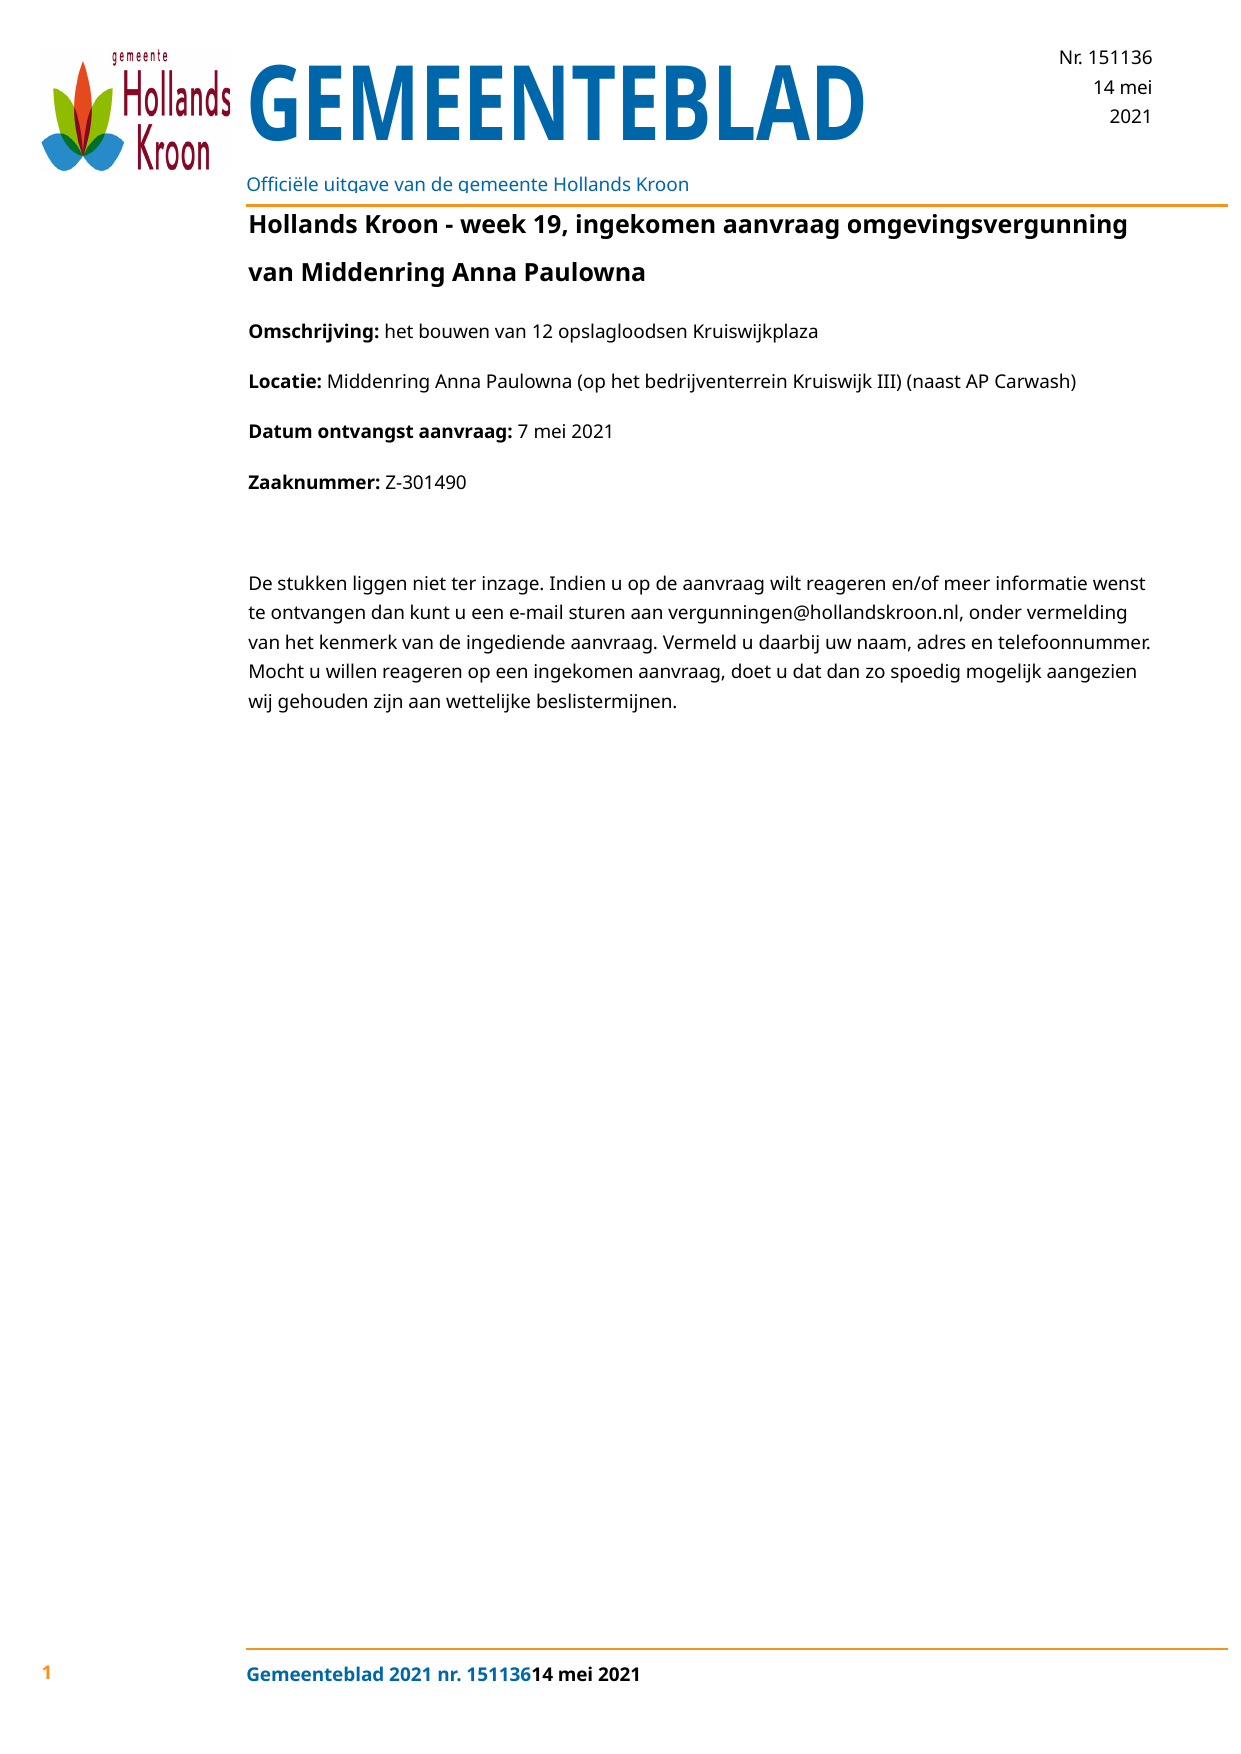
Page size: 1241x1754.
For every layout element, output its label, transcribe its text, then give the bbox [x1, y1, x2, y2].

text Zaaknummer: Z-301490 [248, 469, 1152, 495]
text Omschrijving: het bouwen van 12 opslagloodsen Kruiswijkplaza [248, 318, 1152, 344]
text De stukken liggen niet ter inzage. Indien u op de aanvraag wilt reageren en/of meer informatie wenst te ontvangen dan kunt u een e-mail sturen aan vergunningen@hollandskroon.nl, onder vermelding van het kenmerk van de ingediende aanvraag. Vermeld u daarbij uw naam, adres en telefoonnummer. Mocht u willen reageren op een ingekomen aanvraag, doet u dat dan zo spoedig mogelijk aangezien wij gehouden zijn aan wettelijke beslistermijnen. [248, 570, 1152, 714]
picture [41, 47, 231, 172]
text Hollands Kroon - week 19, ingekomen aanvraag omgevingsvergunning van Middenring Anna Paulowna [248, 207, 1152, 288]
text Locatie: Middenring Anna Paulowna (op het bedrijventerrein Kruiswijk III) (naast AP Carwash) [248, 368, 1152, 394]
text Datum ontvangst aanvraag: 7 mei 2021 [248, 419, 1152, 444]
